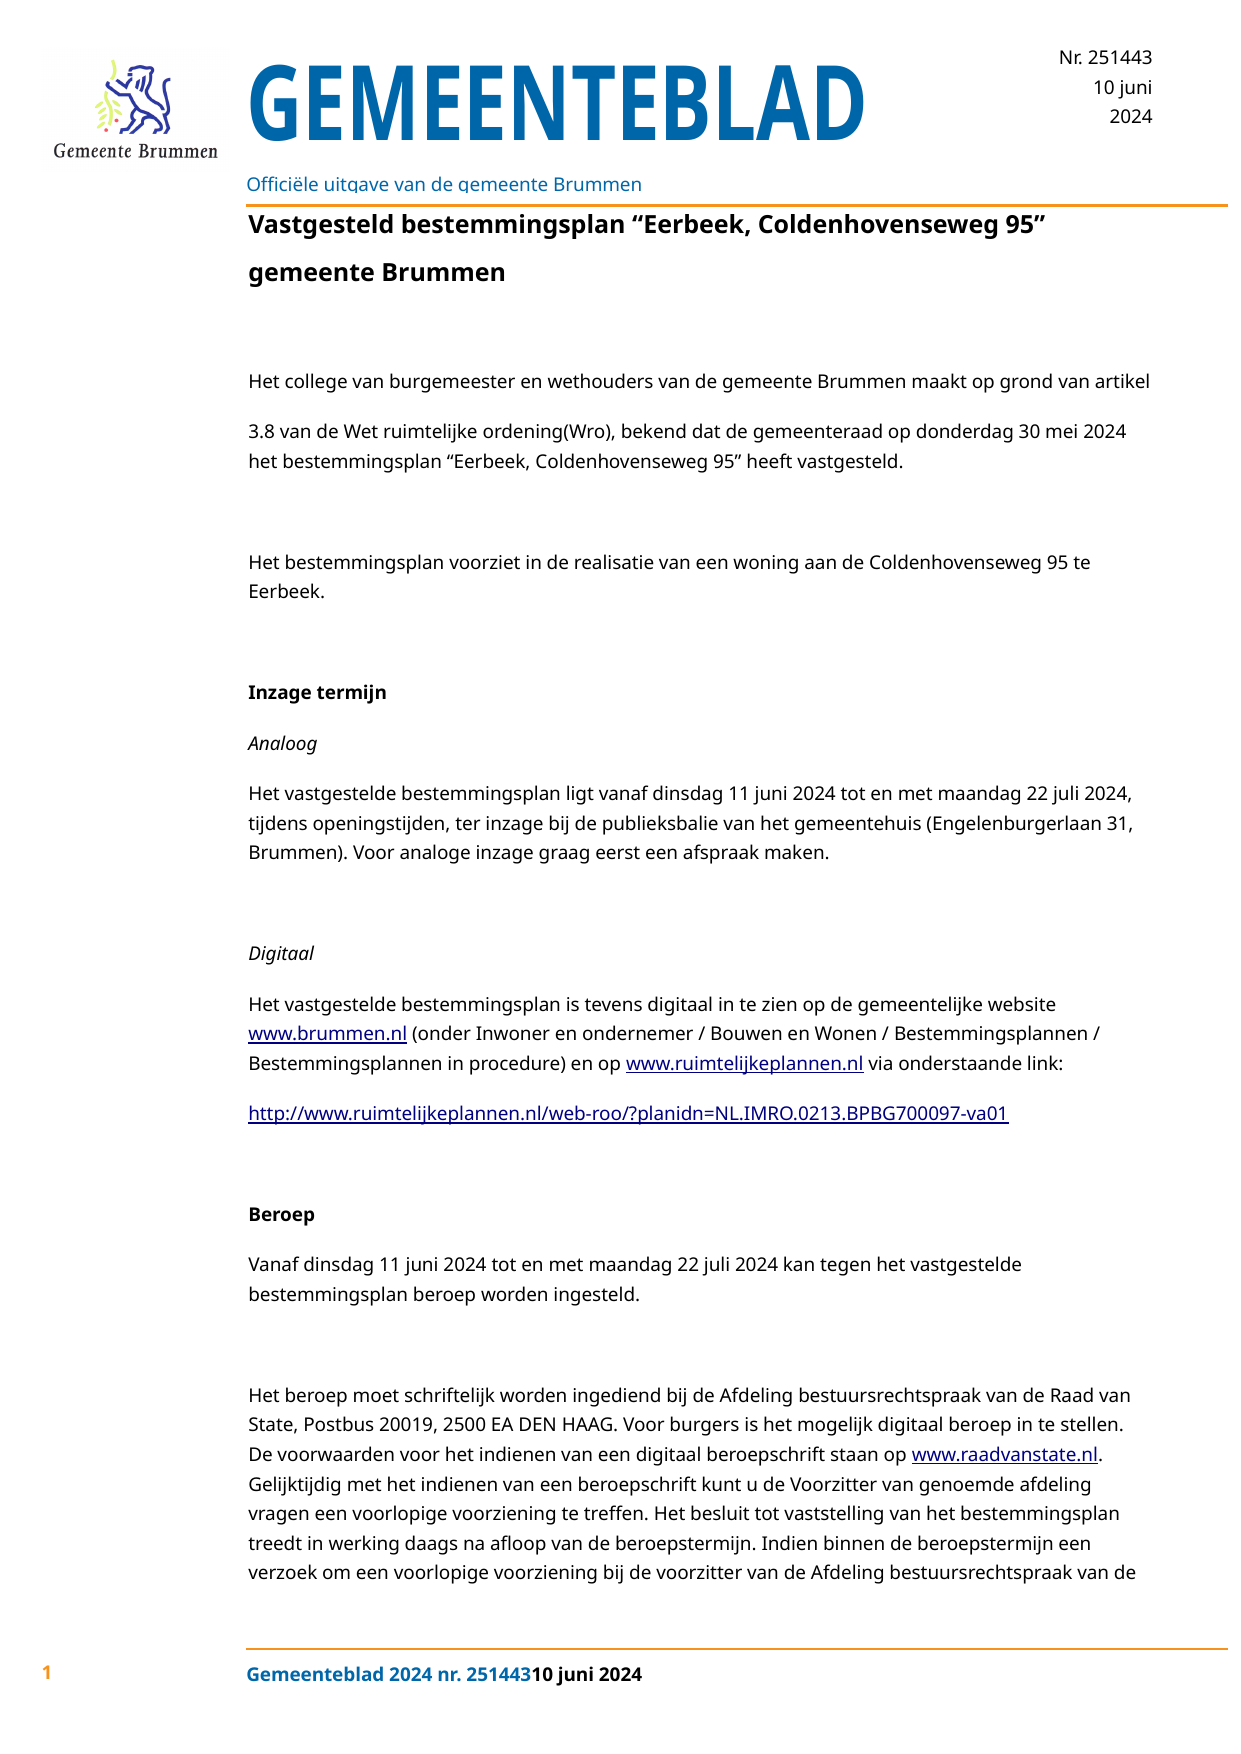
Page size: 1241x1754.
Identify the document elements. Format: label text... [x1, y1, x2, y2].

text Het vastgestelde bestemmingsplan ligt vanaf dinsdag 11 juni 2024 tot en met maandag 22 juli 2024, tijdens openingstijden, ter inzage bij de publieksbalie van het gemeentehuis (Engelenburgerlaan 31, Brummen). Voor analoge inzage graag eerst een afspraak maken. [248, 780, 1152, 865]
text Beroep [248, 1201, 1152, 1227]
text Analoog [248, 730, 1152, 756]
text 3.8 van de Wet ruimtelijke ordening(Wro), bekend dat de gemeenteraad op donderdag 30 mei 2024 het bestemmingsplan “Eerbeek, Coldenhovenseweg 95” heeft vastgesteld. [248, 419, 1152, 474]
text Vastgesteld bestemmingsplan “Eerbeek, Coldenhovenseweg 95” gemeente Brummen [248, 207, 1152, 288]
text Digitaal [248, 940, 1152, 966]
text Inzage termijn [248, 679, 1152, 705]
text http://www.ruimtelijkeplannen.nl/web-roo/?planidn=NL.IMRO.0213.BPBG700097-va01 [248, 1100, 1152, 1126]
text Vanaf dinsdag 11 juni 2024 tot en met maandag 22 juli 2024 kan tegen het vastgestelde bestemmingsplan beroep worden ingesteld. [248, 1252, 1152, 1307]
text Het vastgestelde bestemmingsplan is tevens digitaal in te zien op de gemeentelijke website www.brummen.nl (onder Inwoner en ondernemer / Bouwen en Wonen / Bestemmingsplannen / Bestemmingsplannen in procedure) en op www.ruimtelijkeplannen.nl via onderstaande link: [248, 991, 1152, 1076]
text Het college van burgemeester en wethouders van de gemeente Brummen maakt op grond van artikel [248, 368, 1152, 394]
picture [41, 47, 231, 172]
text Het bestemmingsplan voorziet in de realisatie van een woning aan de Coldenhovenseweg 95 te Eerbeek. [248, 549, 1152, 604]
text Het beroep moet schriftelijk worden ingediend bij de Afdeling bestuursrechtspraak van de Raad van State, Postbus 20019, 2500 EA DEN HAAG. Voor burgers is het mogelijk digitaal beroep in te stellen. De voorwaarden voor het indienen van een digitaal beroepschrift staan op www.raadvanstate.nl. Gelijktijdig met het indienen van een beroepschrift kunt u de Voorzitter van genoemde afdeling vragen een voorlopige voorziening te treffen. Het besluit tot vaststelling van het bestemmingsplan treedt in werking daags na afloop van de beroepstermijn. Indien binnen de beroepstermijn een verzoek om een voorlopige voorziening bij de voorzitter van de Afdeling bestuursrechtspraak van de [248, 1382, 1152, 1585]
